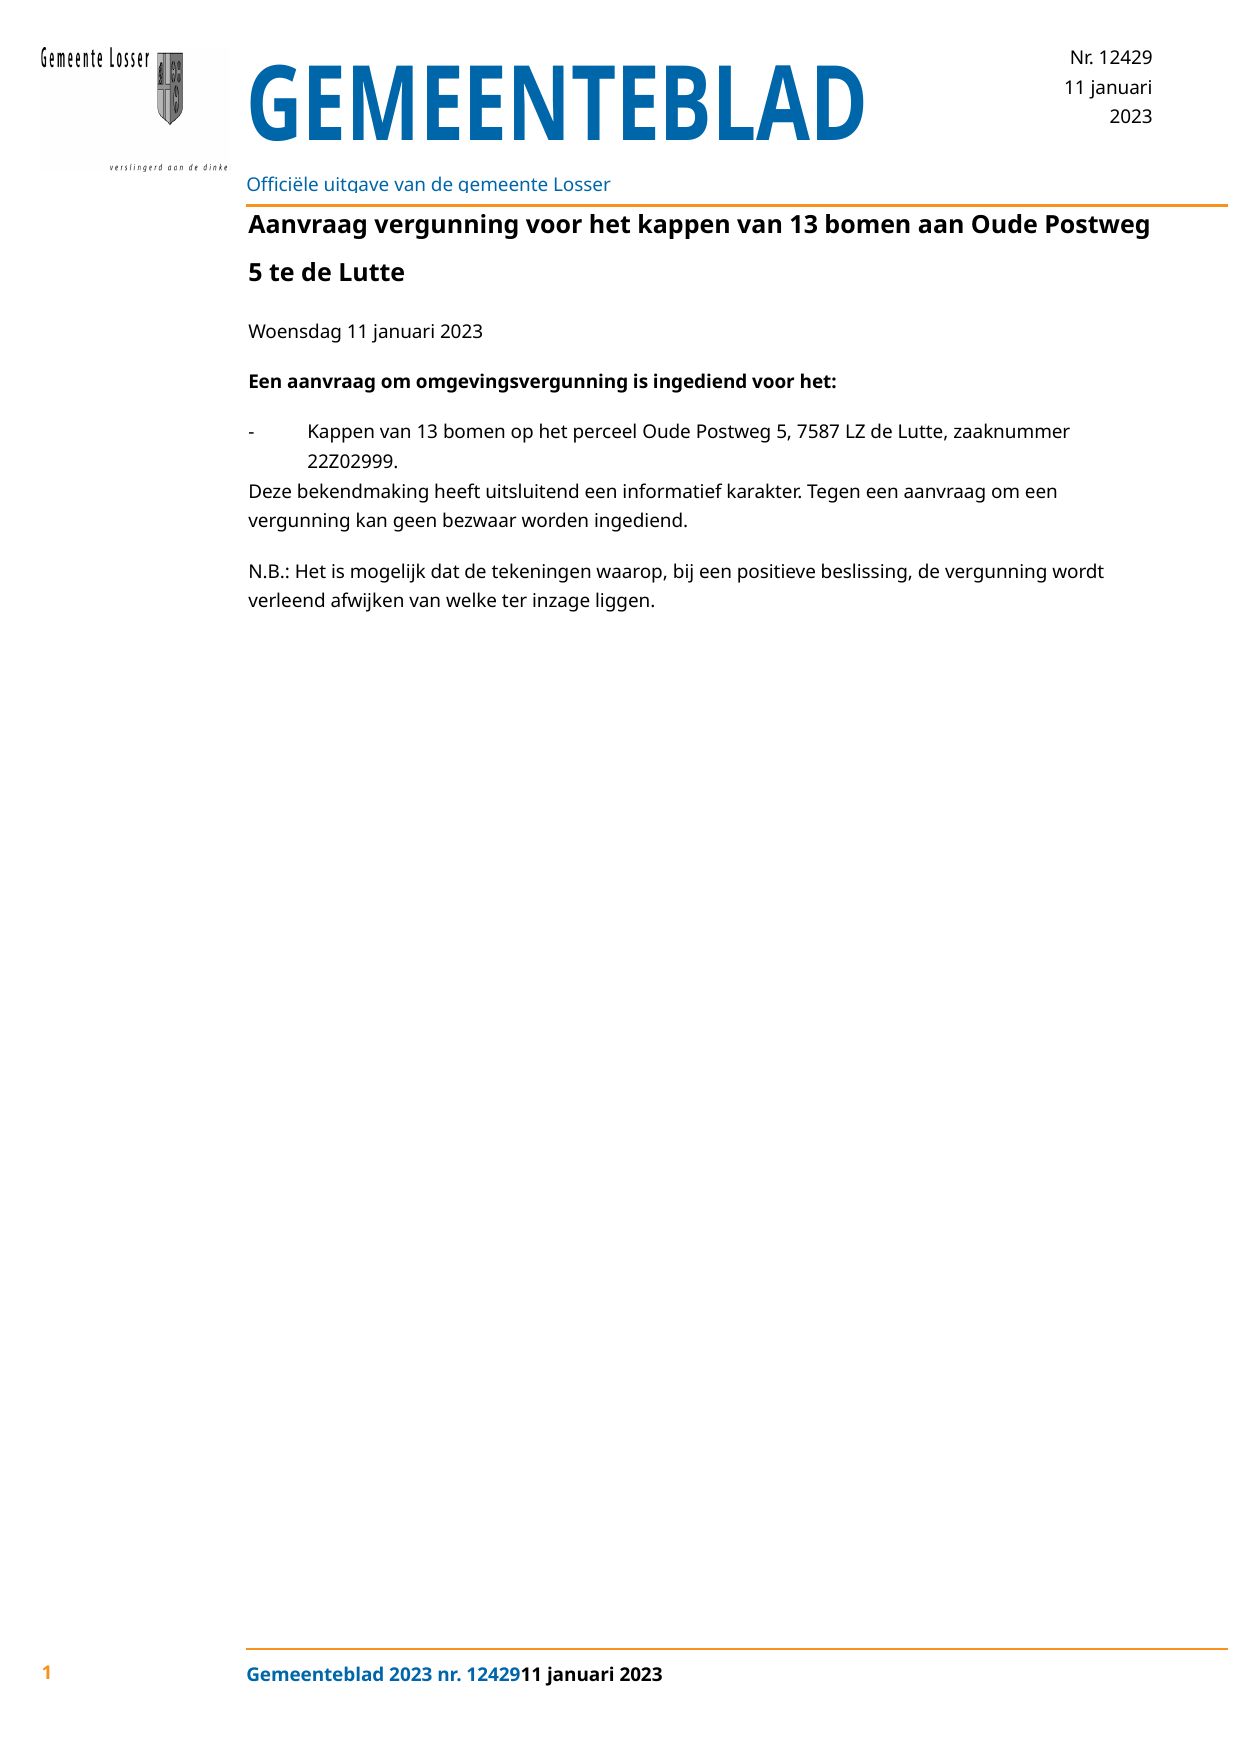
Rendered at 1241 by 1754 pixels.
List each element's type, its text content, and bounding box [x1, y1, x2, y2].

text Aanvraag vergunning voor het kappen van 13 bomen aan Oude Postweg 5 te de Lutte [248, 207, 1152, 288]
text Woensdag 11 januari 2023 [248, 318, 1152, 344]
text Een aanvraag om omgevingsvergunning is ingediend voor het: [248, 368, 1152, 394]
text N.B.: Het is mogelijk dat de tekeningen waarop, bij een positieve beslissing, de vergunning wordt verleend afwijken van welke ter inzage liggen. [248, 558, 1152, 613]
list Kappen van 13 bomen op het perceel Oude Postweg 5, 7587 LZ de Lutte, zaaknummer 22Z02999. [248, 419, 1152, 474]
picture [41, 47, 231, 172]
text Deze bekendmaking heeft uitsluitend een informatief karakter. Tegen een aanvraag om een vergunning kan geen bezwaar worden ingediend. [248, 478, 1152, 533]
